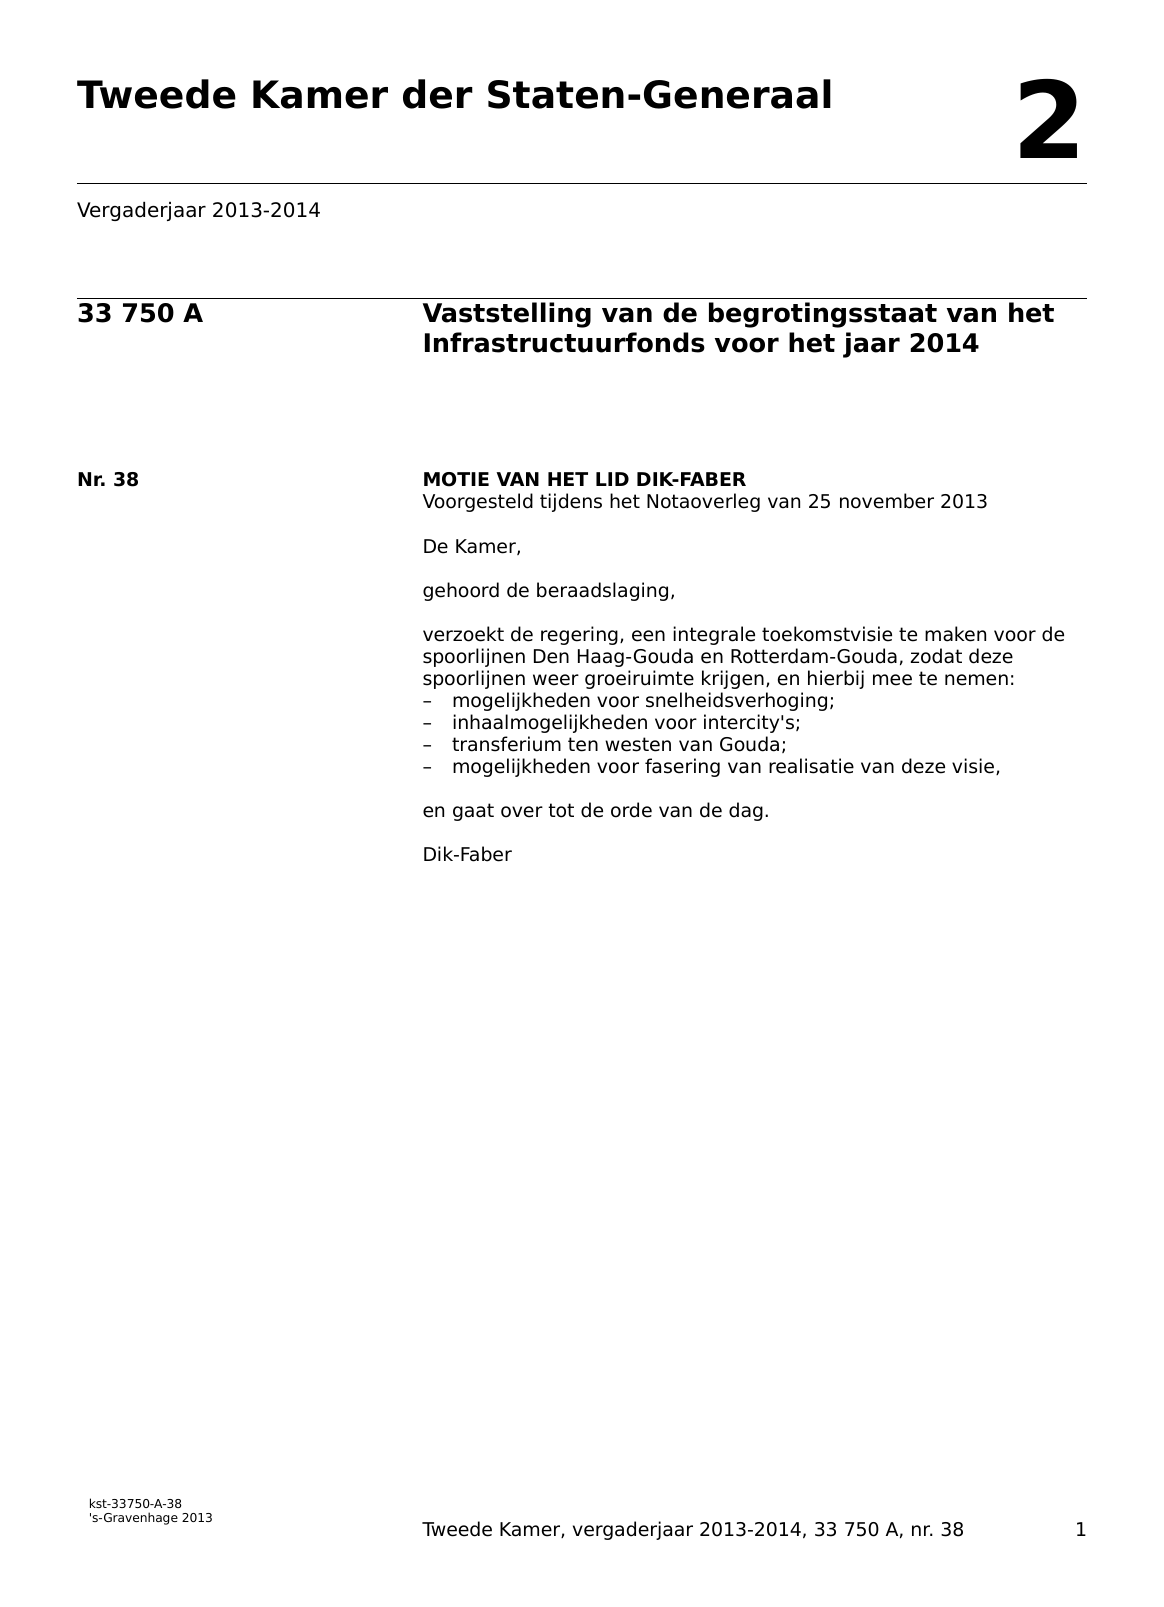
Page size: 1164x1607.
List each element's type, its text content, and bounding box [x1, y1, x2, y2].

text gehoord de beraadslaging, [422, 580, 1087, 602]
text en gaat over tot de orde van de dag. [422, 800, 1087, 822]
text – inhaalmogelijkheden voor intercity's; [422, 712, 1087, 734]
text verzoekt de regering, een integrale toekomstvisie te maken voor de spoorlijnen Den Haag-Gouda en Rotterdam-Gouda, zodat deze spoorlijnen weer groeiruimte krijgen, en hierbij mee te nemen: [422, 624, 1087, 690]
table_header Tweede Kamer der Staten-Generaal [77, 59, 886, 183]
text – mogelijkheden voor snelheidsverhoging; [422, 690, 1087, 712]
text 's-Gravenhage 2013 [88, 1511, 323, 1525]
text kst-33750-A-38 [88, 1497, 323, 1511]
table_cell Vergaderjaar 2013-2014 [77, 184, 1087, 298]
text – transferium ten westen van Gouda; [422, 734, 1087, 756]
text Dik-Faber [422, 844, 1087, 866]
subtitle 33 750 A Vaststelling van de begrotingsstaat van het Infrastructuurfonds voor het jaar 2014 [77, 299, 1087, 358]
subtitle Nr. 38 MOTIE VAN HET LID DIK-FABER [77, 469, 1087, 491]
text – mogelijkheden voor fasering van realisatie van deze visie, [422, 756, 1087, 778]
text De Kamer, [422, 536, 1087, 557]
text Voorgesteld tijdens het Notaoverleg van 25 november 2013 [422, 491, 1087, 513]
table_header 2 [886, 59, 1087, 183]
